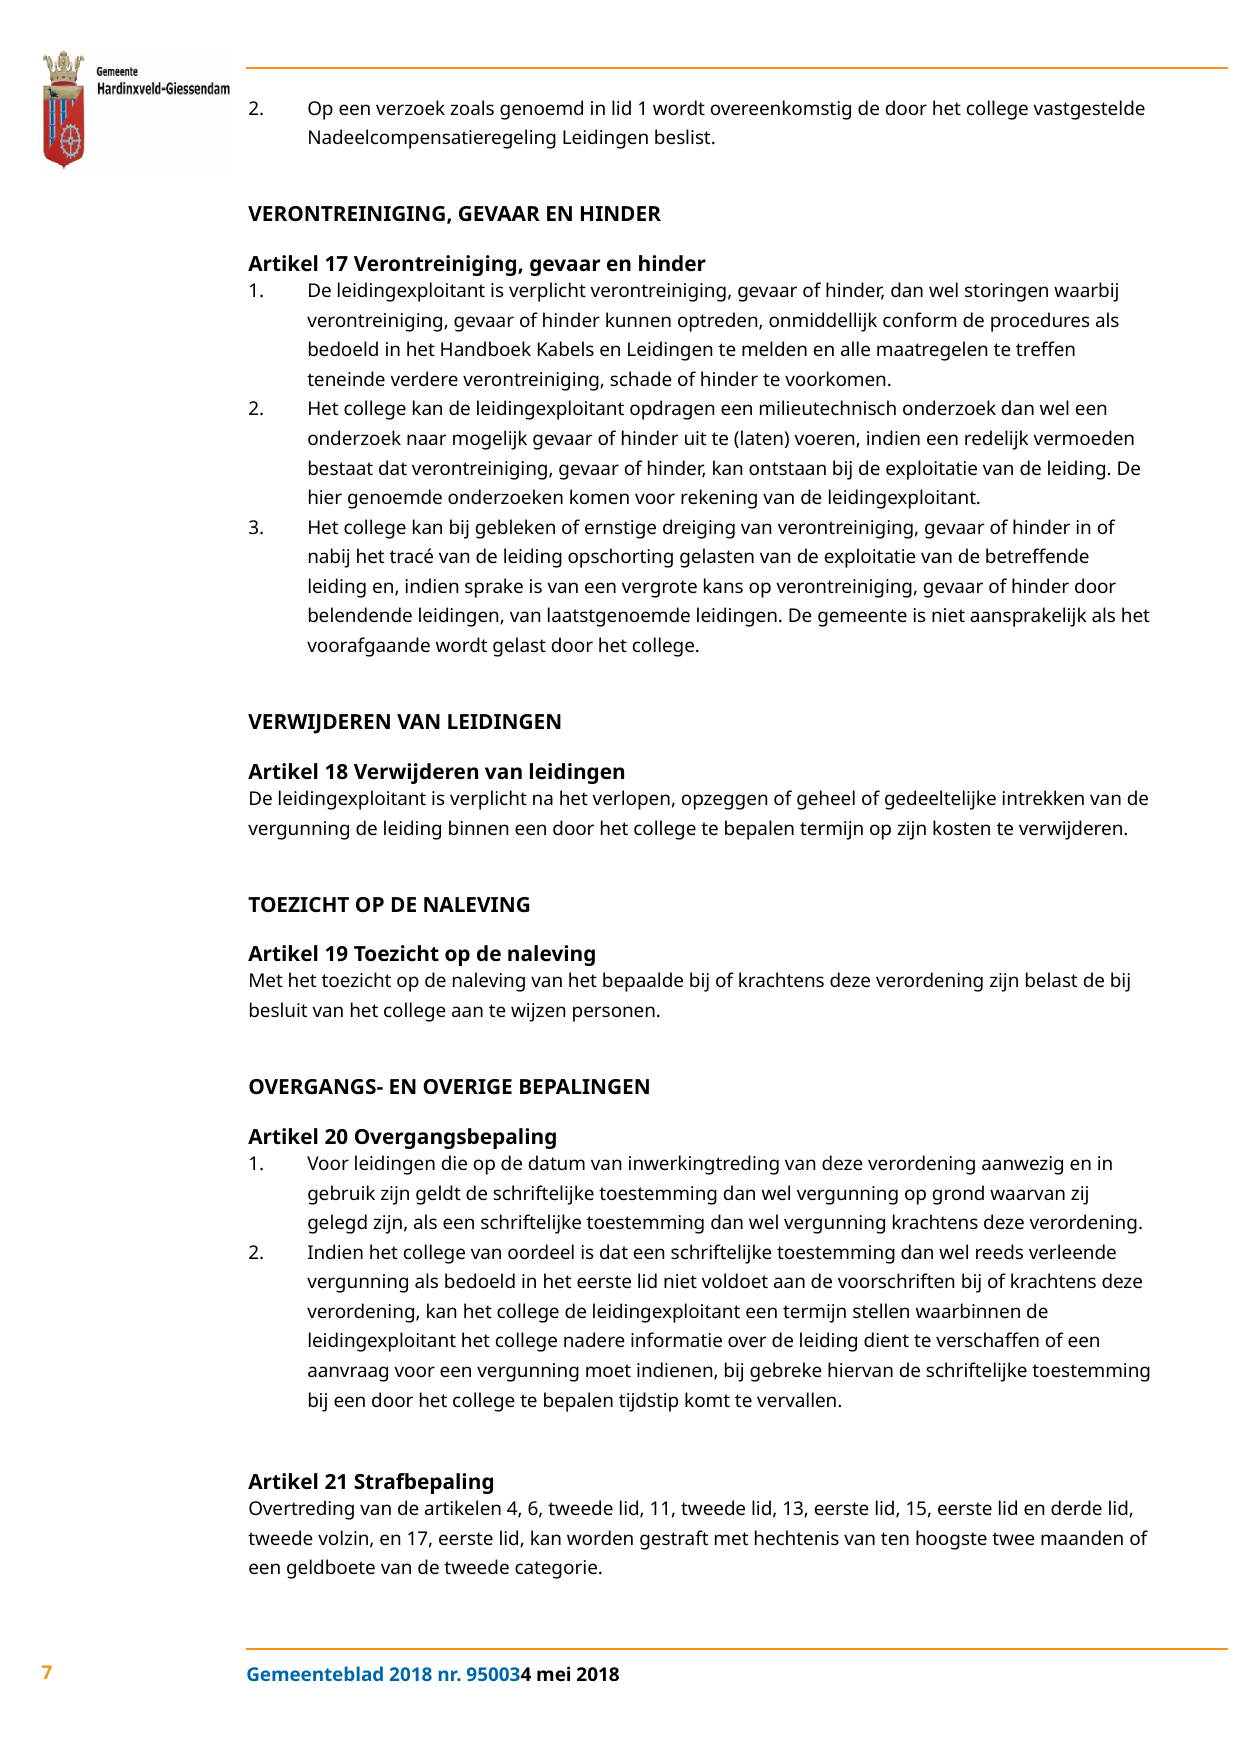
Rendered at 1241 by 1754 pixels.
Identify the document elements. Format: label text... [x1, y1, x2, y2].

picture [41, 47, 231, 172]
list De leidingexploitant is verplicht verontreiniging, gevaar of hinder, dan wel storingen waarbij verontreiniging, gevaar of hinder kunnen optreden, onmiddellijk conform de procedures als bedoeld in het Handboek Kabels en Leidingen te melden en alle maatregelen te treffen teneinde verdere verontreiniging, schade of hinder te voorkomen. [248, 277, 1152, 392]
text Artikel 21 Strafbepaling [248, 1467, 1152, 1495]
text OVERGANGS- EN OVERIGE BEPALINGEN [248, 1072, 1152, 1101]
text Overtreding van de artikelen 4, 6, tweede lid, 11, tweede lid, 13, eerste lid, 15, eerste lid en derde lid, tweede volzin, en 17, eerste lid, kan worden gestraft met hechtenis van ten hoogste twee maanden of een geldboete van de tweede categorie. [248, 1495, 1152, 1580]
text Artikel 17 Verontreiniging, gevaar en hinder [248, 249, 1152, 277]
list Voor leidingen die op de datum van inwerkingtreding van deze verordening aanwezig en in gebruik zijn geldt de schriftelijke toestemming dan wel vergunning op grond waarvan zij gelegd zijn, als een schriftelijke toestemming dan wel vergunning krachtens deze verordening. [248, 1150, 1152, 1235]
text Artikel 18 Verwijderen van leidingen [248, 757, 1152, 785]
text VERWIJDEREN VAN LEIDINGEN [248, 707, 1152, 736]
text De leidingexploitant is verplicht na het verlopen, opzeggen of geheel of gedeeltelijke intrekken van de vergunning de leiding binnen een door het college te bepalen termijn op zijn kosten te verwijderen. [248, 785, 1152, 841]
text VERONTREINIGING, GEVAAR EN HINDER [248, 199, 1152, 228]
list Indien het college van oordeel is dat een schriftelijke toestemming dan wel reeds verleende vergunning als bedoeld in het eerste lid niet voldoet aan de voorschriften bij of krachtens deze verordening, kan het college de leidingexploitant een termijn stellen waarbinnen de leidingexploitant het college nadere informatie over de leiding dient te verschaffen of een aanvraag voor een vergunning moet indienen, bij gebreke hiervan de schriftelijke toestemming bij een door het college te bepalen tijdstip komt te vervallen. [248, 1239, 1152, 1413]
text Artikel 20 Overgangsbepaling [248, 1122, 1152, 1150]
list Het college kan de leidingexploitant opdragen een milieutechnisch onderzoek dan wel een onderzoek naar mogelijk gevaar of hinder uit te (laten) voeren, indien een redelijk vermoeden bestaat dat verontreiniging, gevaar of hinder, kan ontstaan bij de exploitatie van de leiding. De hier genoemde onderzoeken komen voor rekening van de leidingexploitant. [248, 396, 1152, 510]
text Artikel 19 Toezicht op de naleving [248, 939, 1152, 968]
list Het college kan bij gebleken of ernstige dreiging van verontreiniging, gevaar of hinder in of nabij het tracé van de leiding opschorting gelasten van de exploitatie van de betreffende leiding en, indien sprake is van een vergrote kans op verontreiniging, gevaar of hinder door belendende leidingen, van laatstgenoemde leidingen. De gemeente is niet aansprakelijk als het voorafgaande wordt gelast door het college. [248, 514, 1152, 658]
text TOEZICHT OP DE NALEVING [248, 890, 1152, 918]
list Op een verzoek zoals genoemd in lid 1 wordt overeenkomstig de door het college vastgestelde Nadeelcompensatieregeling Leidingen beslist. [248, 95, 1152, 150]
text Met het toezicht op de naleving van het bepaalde bij of krachtens deze verordening zijn belast de bij besluit van het college aan te wijzen personen. [248, 968, 1152, 1023]
